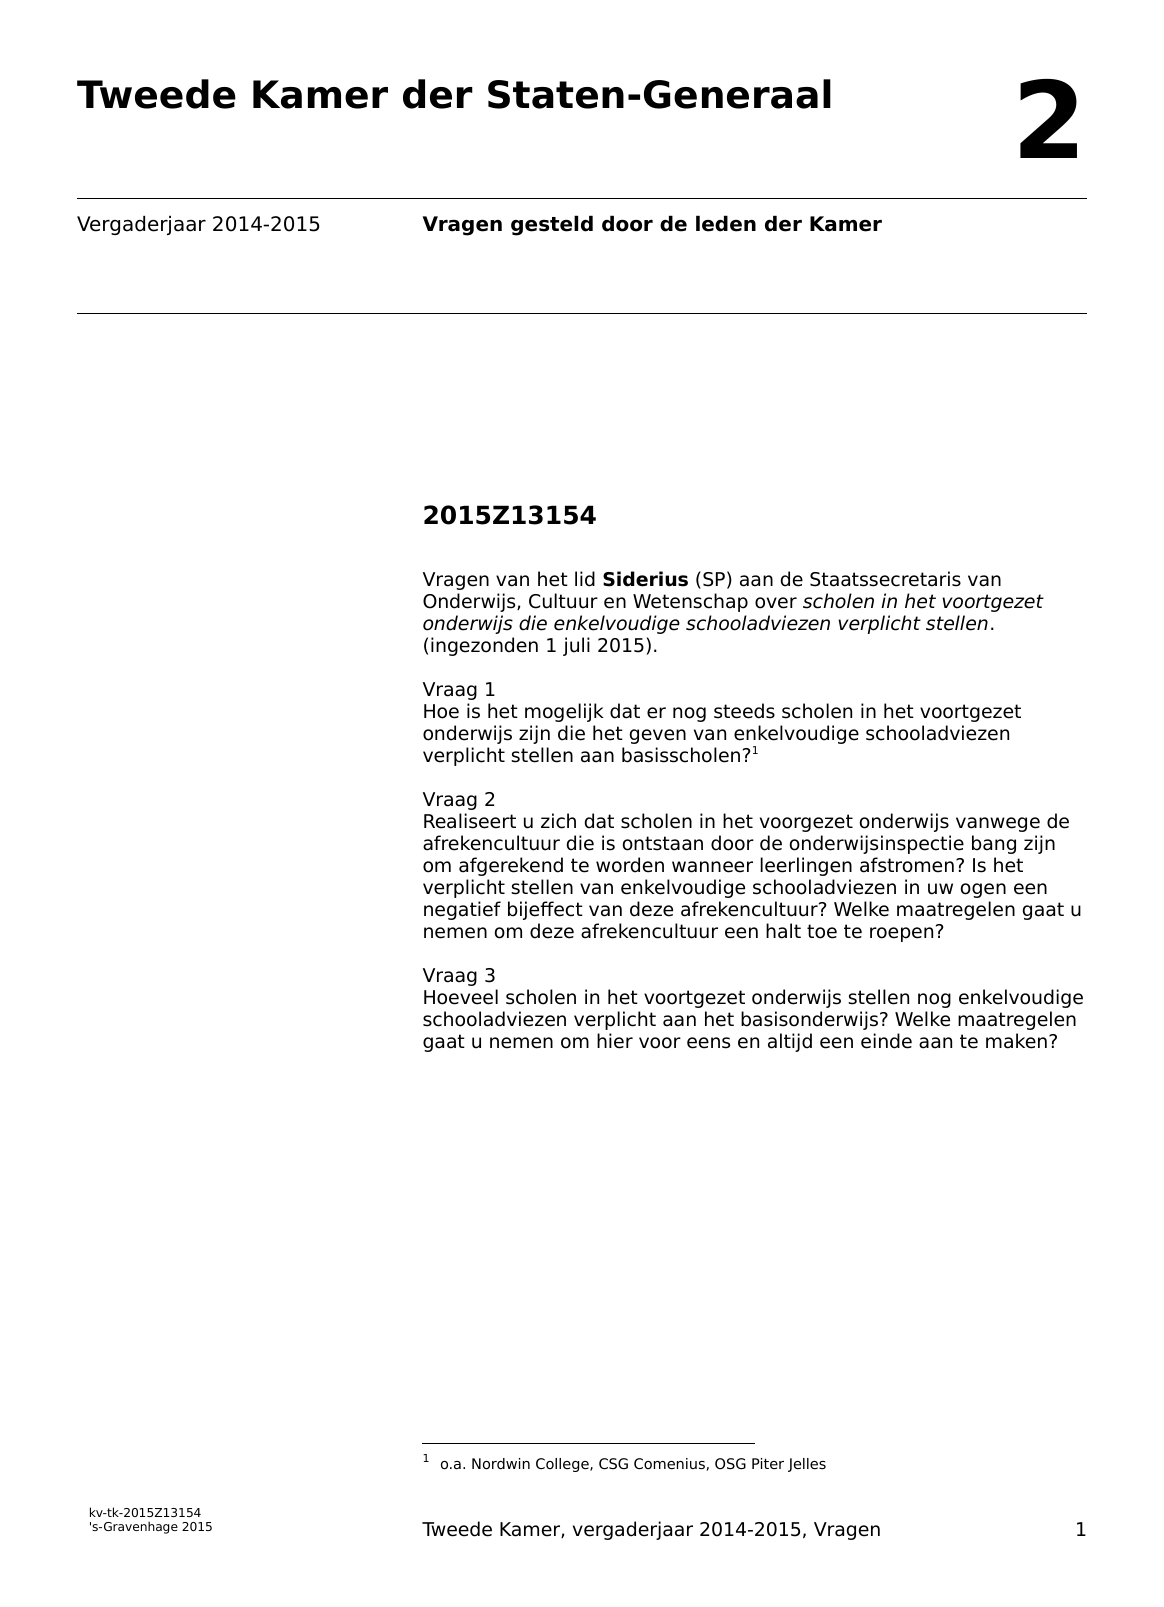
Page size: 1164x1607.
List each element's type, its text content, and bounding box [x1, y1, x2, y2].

text Realiseert u zich dat scholen in het voorgezet onderwijs vanwege de afrekencultuur die is ontstaan door de onderwijsinspectie bang zijn om afgerekend te worden wanneer leerlingen afstromen? Is het verplicht stellen van enkelvoudige schooladviezen in uw ogen een negatief bijeffect van deze afrekencultuur? Welke maatregelen gaat u nemen om deze afrekencultuur een halt toe te roepen? [422, 811, 1087, 943]
text o.a. Nordwin College, CSG Comenius, OSG Piter Jelles [422, 1452, 1087, 1474]
text Vraag 3 [422, 965, 1087, 987]
text 's-Gravenhage 2015 [88, 1520, 323, 1534]
text Vraag 2 [422, 789, 1087, 811]
table_header 2 [886, 59, 1087, 198]
text Hoe is het mogelijk dat er nog steeds scholen in het voortgezet onderwijs zijn die het geven van enkelvoudige schooladviezen verplicht stellen aan basisscholen? [422, 701, 1087, 767]
text kv-tk-2015Z13154 [88, 1506, 323, 1520]
table_cell Vragen gesteld door de leden der Kamer [422, 199, 1087, 313]
text 2015Z13154 [422, 501, 1087, 531]
text Vragen van het lid Siderius (SP) aan de Staatssecretaris van Onderwijs, Cultuur en Wetenschap over scholen in het voortgezet onderwijs die enkelvoudige schooladviezen verplicht stellen. (ingezonden 1 juli 2015). [422, 569, 1087, 657]
text Vraag 1 [422, 679, 1087, 701]
text Hoeveel scholen in het voortgezet onderwijs stellen nog enkelvoudige schooladviezen verplicht aan het basisonderwijs? Welke maatregelen gaat u nemen om hier voor eens en altijd een einde aan te maken? [422, 987, 1087, 1053]
table_header Tweede Kamer der Staten-Generaal [77, 59, 886, 198]
table_cell Vergaderjaar 2014-2015 [77, 199, 422, 313]
